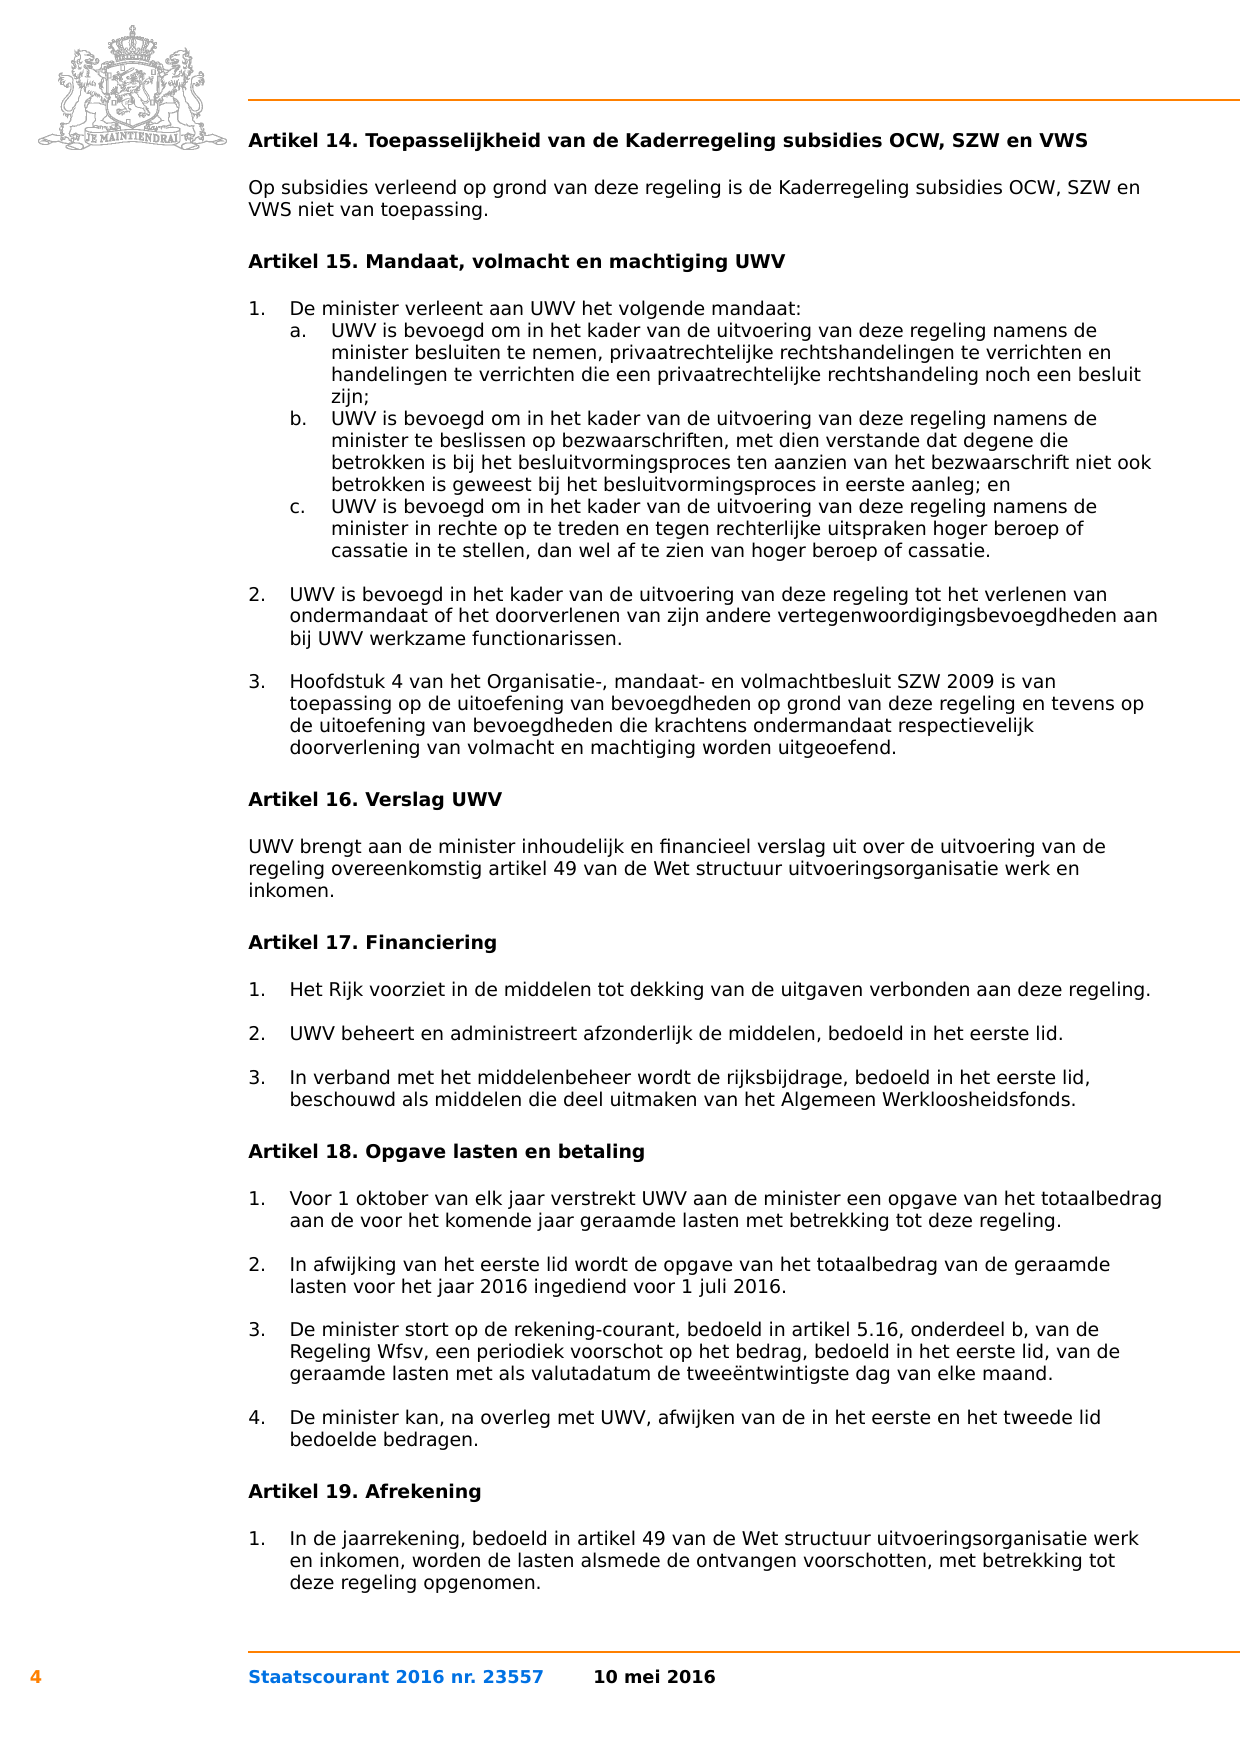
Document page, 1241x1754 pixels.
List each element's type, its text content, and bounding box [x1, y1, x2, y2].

text 1. De minister verleent aan UWV het volgende mandaat: [248, 298, 1163, 320]
text 3. Hoofdstuk 4 van het Organisatie-, mandaat- en volmachtbesluit SZW 2009 is van toepassing op de uitoefening van bevoegdheden op grond van deze regeling en tevens op de uitoefening van bevoegdheden die krachtens ondermandaat respectievelijk doorverlening van volmacht en machtiging worden uitgeoefend. [248, 671, 1163, 759]
text 3. De minister stort op de rekening-courant, bedoeld in artikel 5.16, onderdeel b, van de Regeling Wfsv, een periodiek voorschot op het bedrag, bedoeld in het eerste lid, van de geraamde lasten met als valutadatum de tweeëntwintigste dag van elke maand. [248, 1319, 1163, 1385]
text 1. In de jaarrekening, bedoeld in artikel 49 van de Wet structuur uitvoeringsorganisatie werk en inkomen, worden de lasten alsmede de ontvangen voorschotten, met betrekking tot deze regeling opgenomen. [248, 1528, 1163, 1594]
text 3. In verband met het middelenbeheer wordt de rijksbijdrage, bedoeld in het eerste lid, beschouwd als middelen die deel uitmaken van het Algemeen Werkloosheidsfonds. [248, 1067, 1163, 1111]
subtitle Artikel 18. Opgave lasten en betaling [248, 1141, 1163, 1163]
text c. UWV is bevoegd om in het kader van de uitvoering van deze regeling namens de minister in rechte op te treden en tegen rechterlijke uitspraken hoger beroep of cassatie in te stellen, dan wel af te zien van hoger beroep of cassatie. [289, 496, 1163, 562]
subtitle Artikel 14. Toepasselijkheid van de Kaderregeling subsidies OCW, SZW en VWS [248, 130, 1163, 152]
subtitle Artikel 16. Verslag UWV [248, 789, 1163, 811]
subtitle Artikel 19. Afrekening [248, 1481, 1163, 1503]
text 2. UWV beheert en administreert afzonderlijk de middelen, bedoeld in het eerste lid. [248, 1023, 1163, 1045]
text a. UWV is bevoegd om in het kader van de uitvoering van deze regeling namens de minister besluiten te nemen, privaatrechtelijke rechtshandelingen te verrichten en handelingen te verrichten die een privaatrechtelijke rechtshandeling noch een besluit zijn; [289, 320, 1163, 408]
text 1. Het Rijk voorziet in de middelen tot dekking van de uitgaven verbonden aan deze regeling. [248, 979, 1163, 1001]
text 2. UWV is bevoegd in het kader van de uitvoering van deze regeling tot het verlenen van ondermandaat of het doorverlenen van zijn andere vertegenwoordigingsbevoegdheden aan bij UWV werkzame functionarissen. [248, 583, 1163, 649]
subtitle Artikel 15. Mandaat, volmacht en machtiging UWV [248, 251, 1163, 273]
text UWV brengt aan de minister inhoudelijk en financieel verslag uit over de uitvoering van de regeling overeenkomstig artikel 49 van de Wet structuur uitvoeringsorganisatie werk en inkomen. [248, 836, 1163, 902]
text 2. In afwijking van het eerste lid wordt de opgave van het totaalbedrag van de geraamde lasten voor het jaar 2016 ingediend voor 1 juli 2016. [248, 1253, 1163, 1297]
text 1. Voor 1 oktober van elk jaar verstrekt UWV aan de minister een opgave van het totaalbedrag aan de voor het komende jaar geraamde lasten met betrekking tot deze regeling. [248, 1188, 1163, 1232]
text 4. De minister kan, na overleg met UWV, afwijken van de in het eerste en het tweede lid bedoelde bedragen. [248, 1407, 1163, 1451]
text Op subsidies verleend op grond van deze regeling is de Kaderregeling subsidies OCW, SZW en VWS niet van toepassing. [248, 177, 1163, 221]
picture [38, 25, 227, 150]
subtitle Artikel 17. Financiering [248, 932, 1163, 954]
text b. UWV is bevoegd om in het kader van de uitvoering van deze regeling namens de minister te beslissen op bezwaarschriften, met dien verstande dat degene die betrokken is bij het besluitvormingsproces ten aanzien van het bezwaarschrift niet ook betrokken is geweest bij het besluitvormingsproces in eerste aanleg; en [289, 408, 1163, 496]
